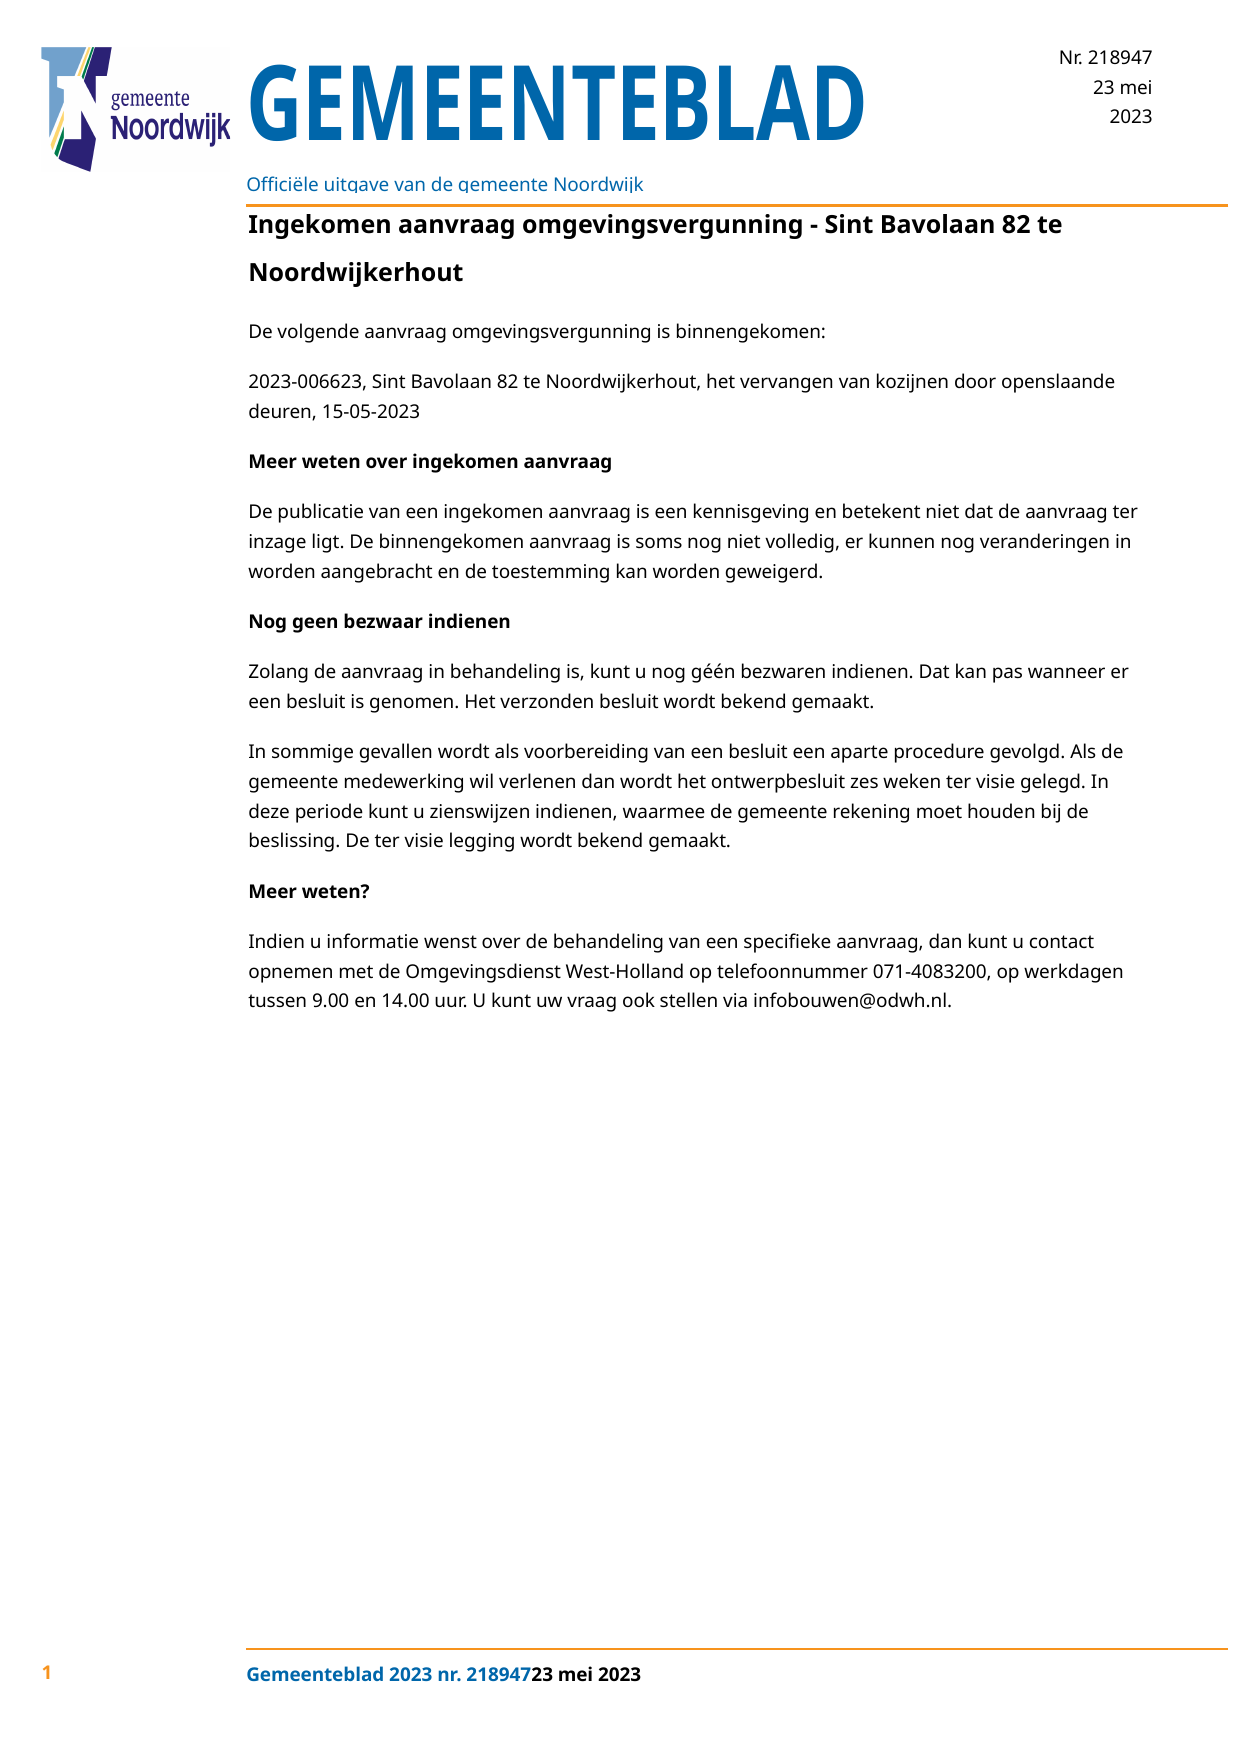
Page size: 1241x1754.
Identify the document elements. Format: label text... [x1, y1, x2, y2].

text De volgende aanvraag omgevingsvergunning is binnengekomen: [248, 318, 1152, 344]
text Indien u informatie wenst over de behandeling van een specifieke aanvraag, dan kunt u contact opnemen met de Omgevingsdienst West-Holland op telefoonnummer 071-4083200, op werkdagen tussen 9.00 en 14.00 uur. U kunt uw vraag ook stellen via infobouwen@odwh.nl. [248, 928, 1152, 1013]
text Meer weten over ingekomen aanvraag [248, 448, 1152, 474]
text Zolang de aanvraag in behandeling is, kunt u nog géén bezwaren indienen. Dat kan pas wanneer er een besluit is genomen. Het verzonden besluit wordt bekend gemaakt. [248, 659, 1152, 714]
text Ingekomen aanvraag omgevingsvergunning - Sint Bavolaan 82 te Noordwijkerhout [248, 207, 1152, 288]
text De publicatie van een ingekomen aanvraag is een kennisgeving en betekent niet dat de aanvraag ter inzage ligt. De binnengekomen aanvraag is soms nog niet volledig, er kunnen nog veranderingen in worden aangebracht en de toestemming kan worden geweigerd. [248, 499, 1152, 584]
text In sommige gevallen wordt als voorbereiding van een besluit een aparte procedure gevolgd. Als de gemeente medewerking wil verlenen dan wordt het ontwerpbesluit zes weken ter visie gelegd. In deze periode kunt u zienswijzen indienen, waarmee de gemeente rekening moet houden bij de beslissing. De ter visie legging wordt bekend gemaakt. [248, 739, 1152, 853]
text 2023-006623, Sint Bavolaan 82 te Noordwijkerhout, het vervangen van kozijnen door openslaande deuren, 15-05-2023 [248, 368, 1152, 424]
picture [41, 47, 231, 172]
text Nog geen bezwaar indienen [248, 608, 1152, 634]
text Meer weten? [248, 878, 1152, 904]
